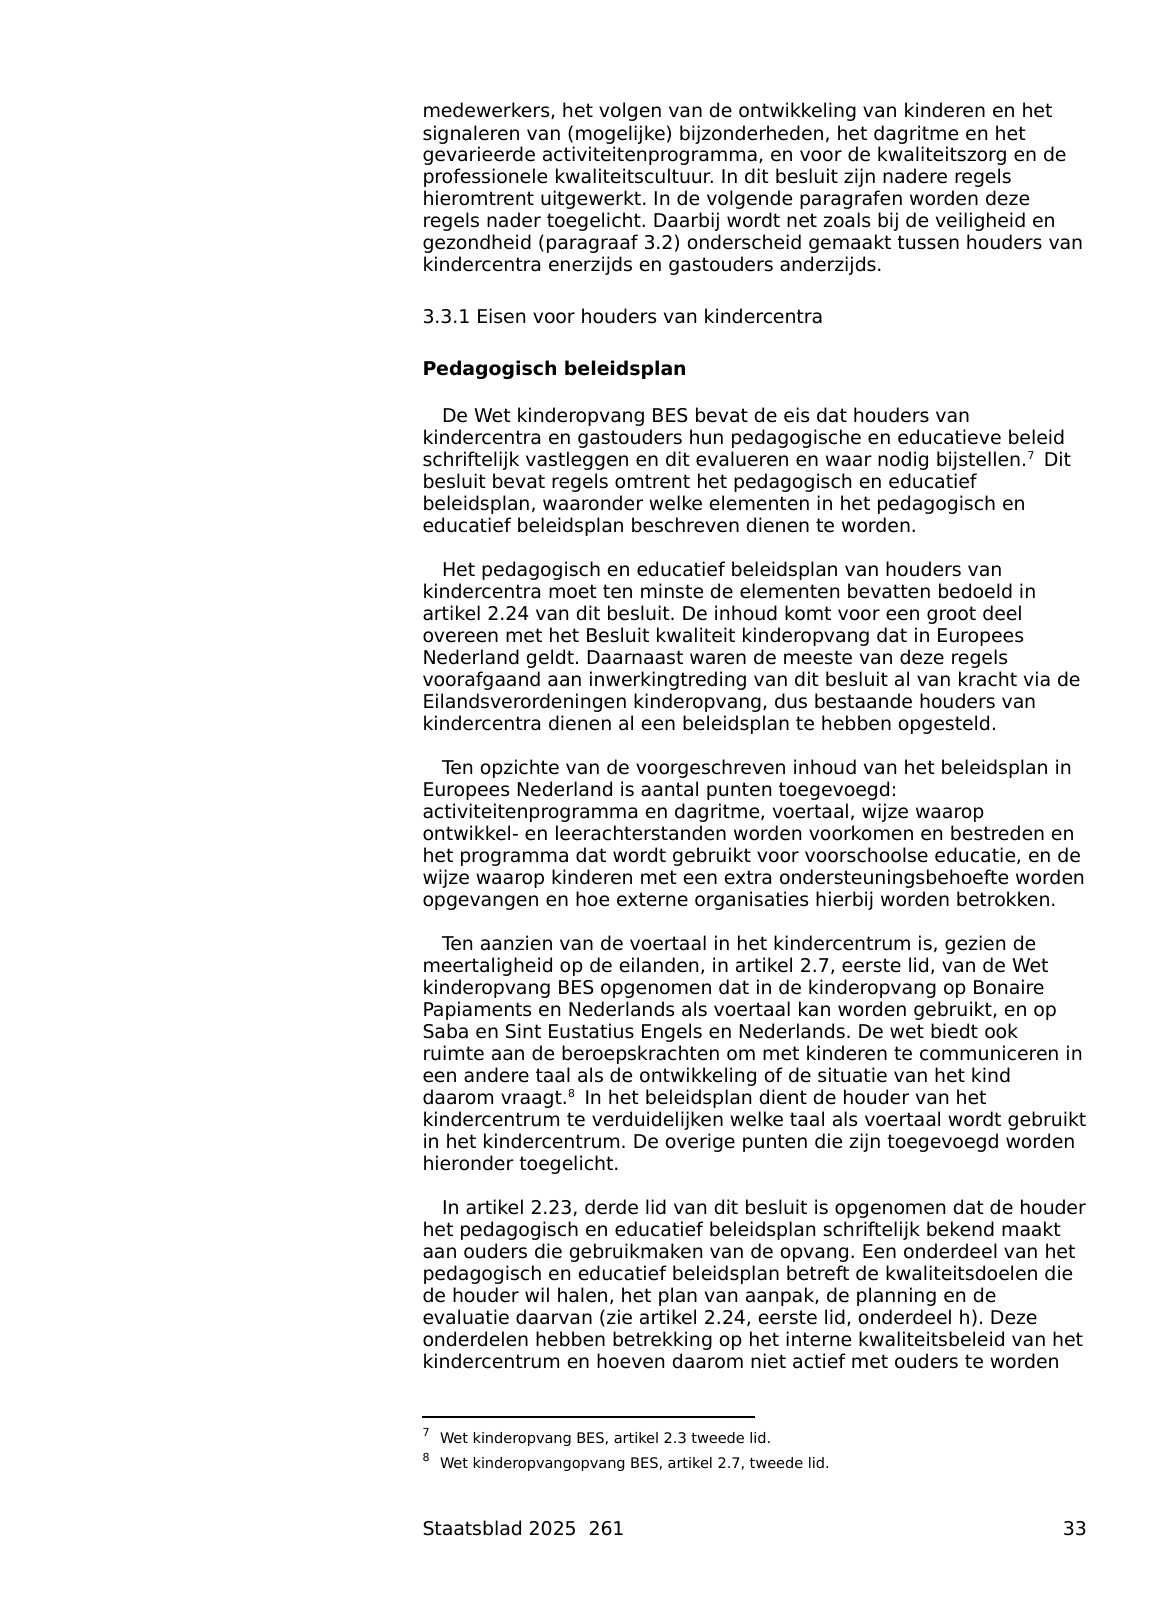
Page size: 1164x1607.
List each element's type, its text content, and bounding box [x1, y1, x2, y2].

text Wet kinderopvangopvang BES, artikel 2.7, tweede lid. [422, 1451, 1087, 1473]
text In artikel 2.23, derde lid van dit besluit is opgenomen dat de houder het pedagogisch en educatief beleidsplan schriftelijk bekend maakt aan ouders die gebruikmaken van de opvang. Een onderdeel van het pedagogisch en educatief beleidsplan betreft de kwaliteitsdoelen die de houder wil halen, het plan van aanpak, de planning en de evaluatie daarvan (zie artikel 2.24, eerste lid, onderdeel h). Deze onderdelen hebben betrekking op het interne kwaliteitsbeleid van het kindercentrum en hoeven daarom niet actief met ouders te worden [422, 1197, 1087, 1373]
text Ten opzichte van de voorgeschreven inhoud van het beleidsplan in Europees Nederland is aantal punten toegevoegd: activiteitenprogramma en dagritme, voertaal, wijze waarop ontwikkel- en leerachterstanden worden voorkomen en bestreden en het programma dat wordt gebruikt voor voorschoolse educatie, en de wijze waarop kinderen met een extra ondersteuningsbehoefte worden opgevangen en hoe externe organisaties hierbij worden betrokken. [422, 757, 1087, 911]
subtitle Pedagogisch beleidsplan [422, 358, 1087, 380]
text Ten aanzien van de voertaal in het kindercentrum is, gezien de meertaligheid op de eilanden, in artikel 2.7, eerste lid, van de Wet kinderopvang BES opgenomen dat in de kinderopvang op Bonaire Papiaments en Nederlands als voertaal kan worden gebruikt, en op Saba en Sint Eustatius Engels en Nederlands. De wet biedt ook ruimte aan de beroepskrachten om met kinderen te communiceren in een andere taal als de ontwikkeling of de situatie van het kind daarom vraagt. In het beleidsplan dient de houder van het kindercentrum te verduidelijken welke taal als voertaal wordt gebruikt in het kindercentrum. De overige punten die zijn toegevoegd worden hieronder toegelicht. [422, 933, 1087, 1175]
text De Wet kinderopvang BES bevat de eis dat houders van kindercentra en gastouders hun pedagogische en educatieve beleid schriftelijk vastleggen en dit evalueren en waar nodig bijstellen. Dit besluit bevat regels omtrent het pedagogisch en educatief beleidsplan, waaronder welke elementen in het pedagogisch en educatief beleidsplan beschreven dienen te worden. [422, 405, 1087, 537]
text Wet kinderopvang BES, artikel 2.3 tweede lid. [422, 1426, 1087, 1448]
text medewerkers, het volgen van de ontwikkeling van kinderen en het signaleren van (mogelijke) bijzonderheden, het dagritme en het gevarieerde activiteitenprogramma, en voor de kwaliteitszorg en de professionele kwaliteitscultuur. In dit besluit zijn nadere regels hieromtrent uitgewerkt. In de volgende paragrafen worden deze regels nader toegelicht. Daarbij wordt net zoals bij de veiligheid en gezondheid (paragraaf 3.2) onderscheid gemaakt tussen houders van kindercentra enerzijds en gastouders anderzijds. [422, 100, 1087, 276]
text Het pedagogisch en educatief beleidsplan van houders van kindercentra moet ten minste de elementen bevatten bedoeld in artikel 2.24 van dit besluit. De inhoud komt voor een groot deel overeen met het Besluit kwaliteit kinderopvang dat in Europees Nederland geldt. Daarnaast waren de meeste van deze regels voorafgaand aan inwerkingtreding van dit besluit al van kracht via de Eilandsverordeningen kinderopvang, dus bestaande houders van kindercentra dienen al een beleidsplan te hebben opgesteld. [422, 559, 1087, 735]
subtitle 3.3.1 Eisen voor houders van kindercentra [422, 306, 1087, 328]
